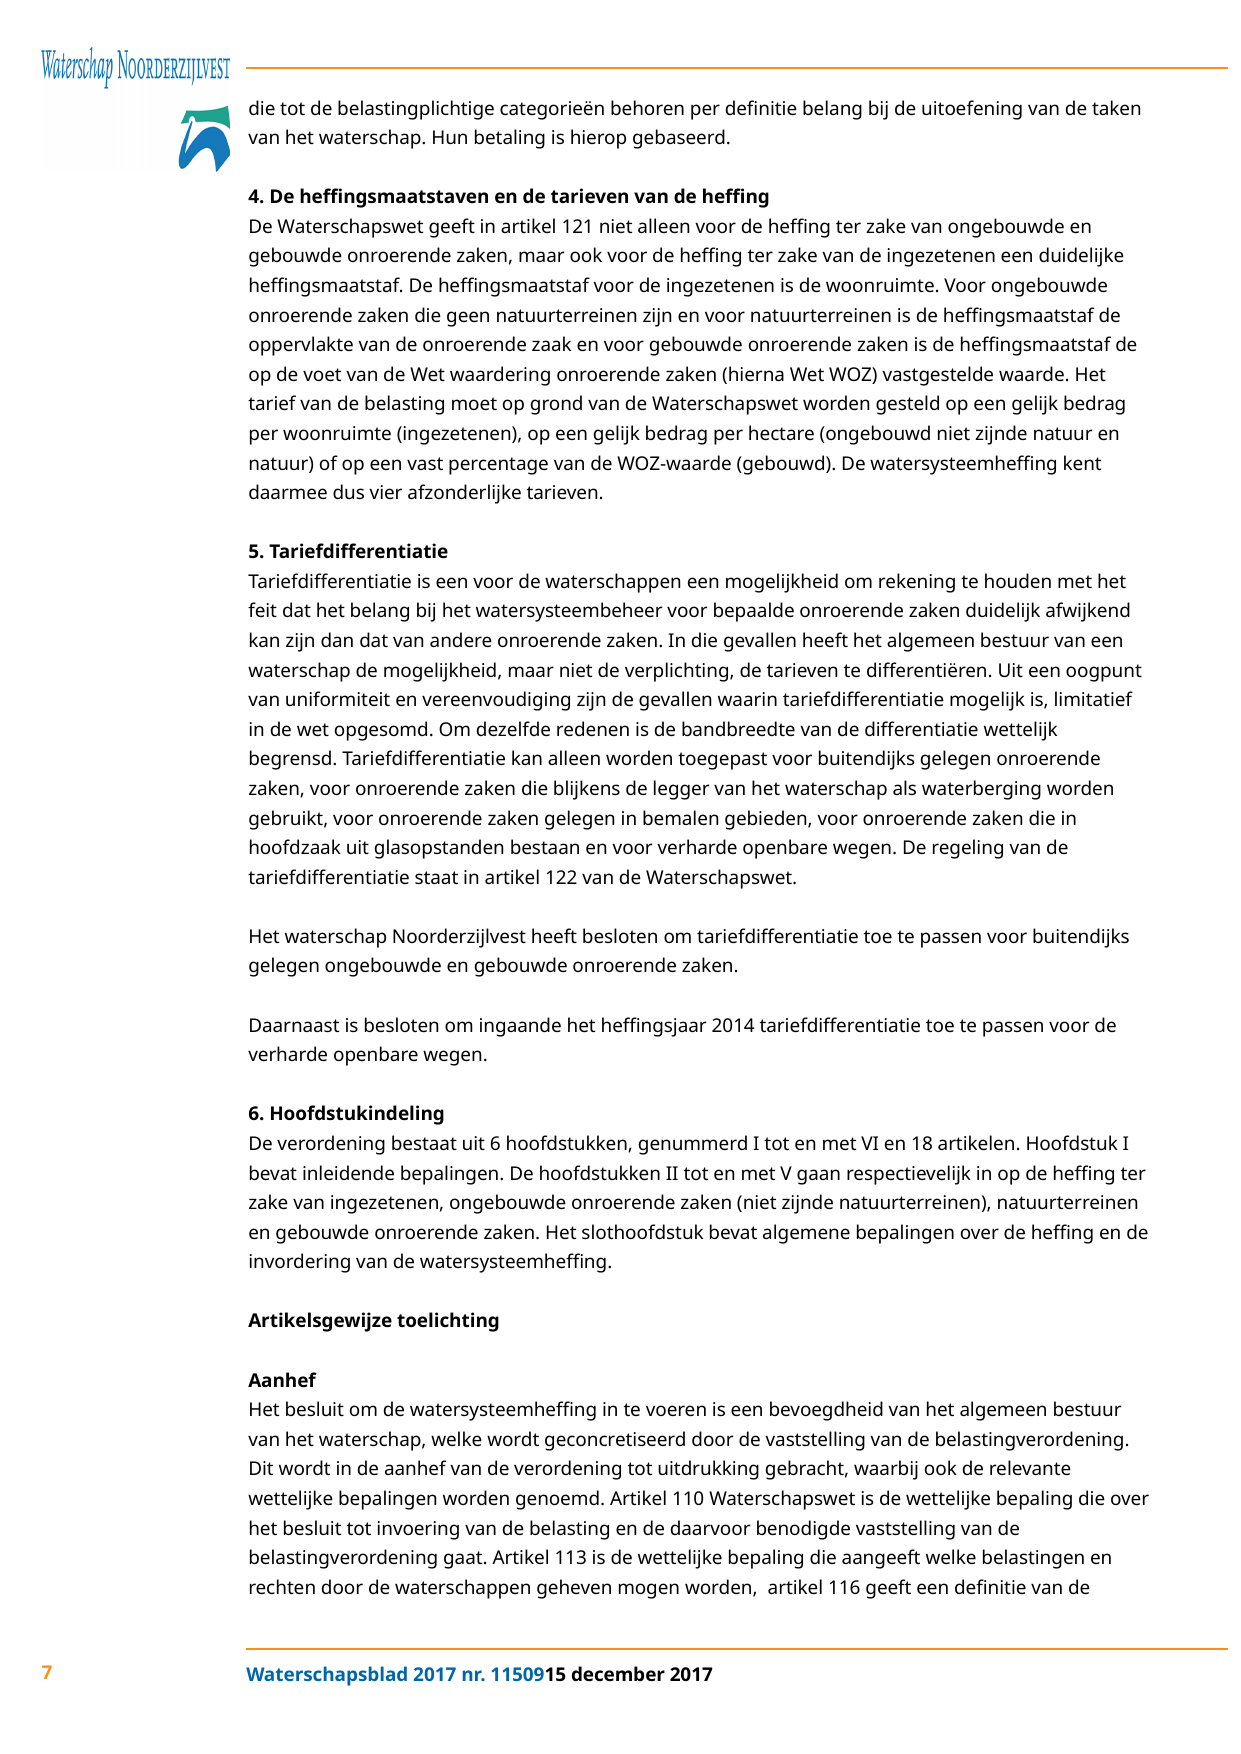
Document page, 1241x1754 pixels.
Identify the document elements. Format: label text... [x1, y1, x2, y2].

text Tariefdifferentiatie is een voor de waterschappen een mogelijkheid om rekening te houden met het feit dat het belang bij het watersysteembeheer voor bepaalde onroerende zaken duidelijk afwijkend kan zijn dan dat van andere onroerende zaken. In die gevallen heeft het algemeen bestuur van een waterschap de mogelijkheid, maar niet de verplichting, de tarieven te differentiëren. Uit een oogpunt van uniformiteit en vereenvoudiging zijn de gevallen waarin tariefdifferentiatie mogelijk is, limitatief in de wet opgesomd. Om dezelfde redenen is de bandbreedte van de differentiatie wettelijk begrensd. Tariefdifferentiatie kan alleen worden toegepast voor buitendijks gelegen onroerende zaken, voor onroerende zaken die blijkens de legger van het waterschap als waterberging worden gebruikt, voor onroerende zaken gelegen in bemalen gebieden, voor onroerende zaken die in hoofdzaak uit glasopstanden bestaan en voor verharde openbare wegen. De regeling van de tariefdifferentiatie staat in artikel 122 van de Waterschapswet. [248, 568, 1152, 890]
text De Waterschapswet geeft in artikel 121 niet alleen voor de heffing ter zake van ongebouwde en gebouwde onroerende zaken, maar ook voor de heffing ter zake van de ingezetenen een duidelijke heffingsmaatstaf. De heffingsmaatstaf voor de ingezetenen is de woonruimte. Voor ongebouwde onroerende zaken die geen natuurterreinen zijn en voor natuurterreinen is de heffingsmaatstaf de oppervlakte van de onroerende zaak en voor gebouwde onroerende zaken is de heffingsmaatstaf de op de voet van de Wet waardering onroerende zaken (hierna Wet WOZ) vastgestelde waarde. Het tarief van de belasting moet op grond van de Waterschapswet worden gesteld op een gelijk bedrag per woonruimte (ingezetenen), op een gelijk bedrag per hectare (ongebouwd niet zijnde natuur en natuur) of op een vast percentage van de WOZ-waarde (gebouwd). De watersysteemheffing kent daarmee dus vier afzonderlijke tarieven. [248, 213, 1152, 505]
text 5. Tariefdifferentiatie [248, 538, 1152, 564]
text De verordening bestaat uit 6 hoofdstukken, genummerd I tot en met VI en 18 artikelen. Hoofdstuk I bevat inleidende bepalingen. De hoofdstukken II tot en met V gaan respectievelijk in op de heffing ter zake van ingezetenen, ongebouwde onroerende zaken (niet zijnde natuurterreinen), natuurterreinen en gebouwde onroerende zaken. Het slothoofdstuk bevat algemene bepalingen over de heffing en de invordering van de watersysteemheffing. [248, 1130, 1152, 1274]
text Aanhef [248, 1367, 1152, 1393]
text die tot de belastingplichtige categorieën behoren per definitie belang bij de uitoefening van de taken van het waterschap. Hun betaling is hierop gebaseerd. [248, 95, 1152, 150]
text Het besluit om de watersysteemheffing in te voeren is een bevoegdheid van het algemeen bestuur van het waterschap, welke wordt geconcretiseerd door de vaststelling van de belastingverordening. Dit wordt in de aanhef van de verordening tot uitdrukking gebracht, waarbij ook de relevante wettelijke bepalingen worden genoemd. Artikel 110 Waterschapswet is de wettelijke bepaling die over het besluit tot invoering van de belasting en de daarvoor benodigde vaststelling van de belastingverordening gaat. Artikel 113 is de wettelijke bepaling die aangeeft welke belastingen en rechten door de waterschappen geheven mogen worden, artikel 116 geeft een definitie van de [248, 1396, 1152, 1600]
text Daarnaast is besloten om ingaande het heffingsjaar 2014 tariefdifferentiatie toe te passen voor de verharde openbare wegen. [248, 1012, 1152, 1067]
text Artikelsgewijze toelichting [248, 1308, 1152, 1333]
text Het waterschap Noorderzijlvest heeft besloten om tariefdifferentiatie toe te passen voor buitendijks gelegen ongebouwde en gebouwde onroerende zaken. [248, 923, 1152, 978]
picture [41, 47, 231, 172]
text 6. Hoofdstukindeling [248, 1101, 1152, 1126]
text 4. De heffingsmaatstaven en de tarieven van de heffing [248, 183, 1152, 209]
